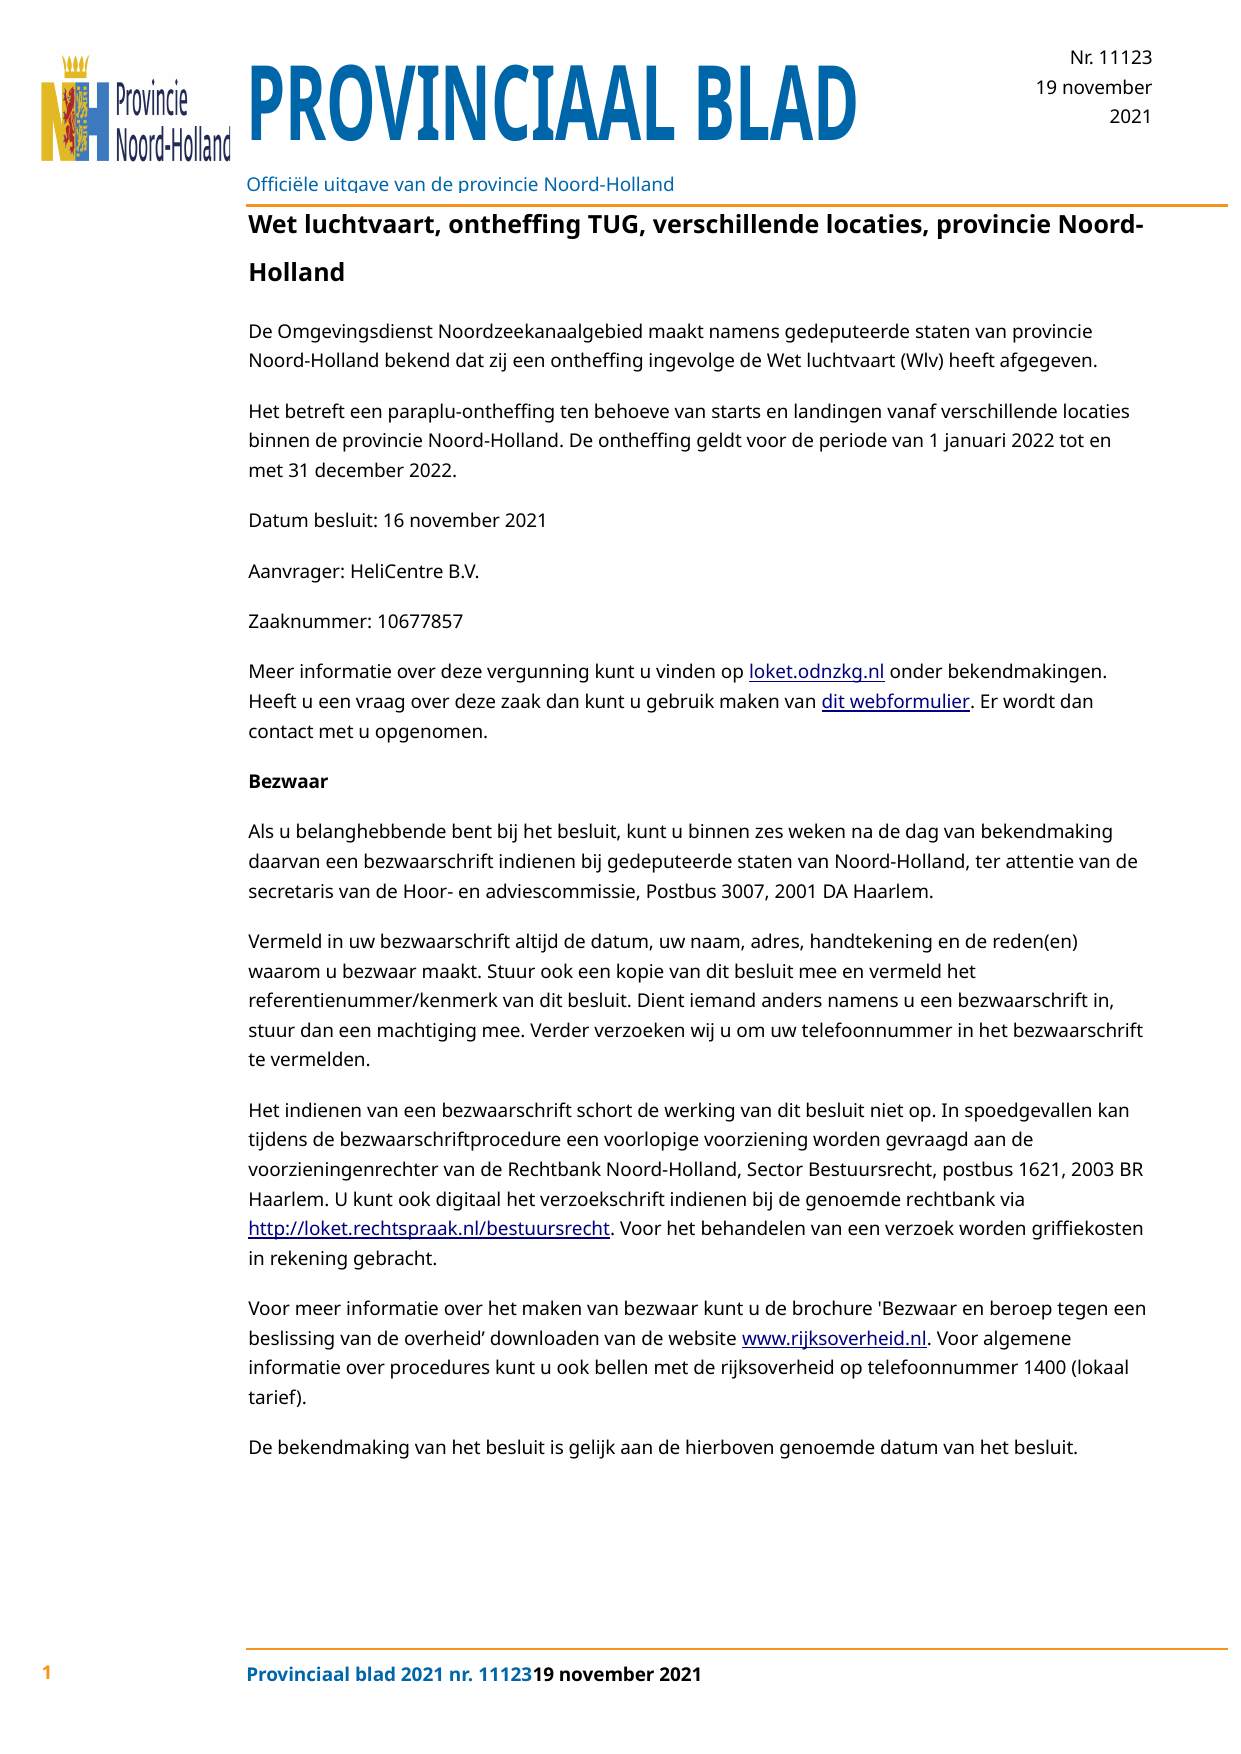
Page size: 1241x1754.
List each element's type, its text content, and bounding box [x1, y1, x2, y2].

picture [41, 47, 231, 172]
text Het betreft een paraplu-ontheffing ten behoeve van starts en landingen vanaf verschillende locaties binnen de provincie Noord-Holland. De ontheffing geldt voor de periode van 1 januari 2022 tot en met 31 december 2022. [248, 398, 1152, 483]
text De bekendmaking van het besluit is gelijk aan de hierboven genoemde datum van het besluit. [248, 1434, 1152, 1460]
text Het indienen van een bezwaarschrift schort de werking van dit besluit niet op. In spoedgevallen kan tijdens de bezwaarschriftprocedure een voorlopige voorziening worden gevraagd aan de voorzieningenrechter van de Rechtbank Noord-Holland, Sector Bestuursrecht, postbus 1621, 2003 BR Haarlem. U kunt ook digitaal het verzoekschrift indienen bij de genoemde rechtbank via http://loket.rechtspraak.nl/bestuursrecht. Voor het behandelen van een verzoek worden griffiekosten in rekening gebracht. [248, 1097, 1152, 1271]
text Datum besluit: 16 november 2021 [248, 507, 1152, 533]
text De Omgevingsdienst Noordzeekanaalgebied maakt namens gedeputeerde staten van provincie Noord-Holland bekend dat zij een ontheffing ingevolge de Wet luchtvaart (Wlv) heeft afgegeven. [248, 318, 1152, 373]
text Aanvrager: HeliCentre B.V. [248, 558, 1152, 584]
text Wet luchtvaart, ontheffing TUG, verschillende locaties, provincie Noord-Holland [248, 207, 1152, 288]
text Vermeld in uw bezwaarschrift altijd de datum, uw naam, adres, handtekening en de reden(en) waarom u bezwaar maakt. Stuur ook een kopie van dit besluit mee en vermeld het referentienummer/kenmerk van dit besluit. Dient iemand anders namens u een bezwaarschrift in, stuur dan een machtiging mee. Verder verzoeken wij u om uw telefoonnummer in het bezwaarschrift te vermelden. [248, 928, 1152, 1072]
text Zaaknummer: 10677857 [248, 608, 1152, 634]
text Als u belanghebbende bent bij het besluit, kunt u binnen zes weken na de dag van bekendmaking daarvan een bezwaarschrift indienen bij gedeputeerde staten van Noord-Holland, ter attentie van de secretaris van de Hoor- en adviescommissie, Postbus 3007, 2001 DA Haarlem. [248, 819, 1152, 904]
text Bezwaar [248, 768, 1152, 794]
text Voor meer informatie over het maken van bezwaar kunt u de brochure 'Bezwaar en beroep tegen een beslissing van de overheid’ downloaden van de website www.rijksoverheid.nl. Voor algemene informatie over procedures kunt u ook bellen met de rijksoverheid op telefoonnummer 1400 (lokaal tarief). [248, 1295, 1152, 1410]
text Meer informatie over deze vergunning kunt u vinden op loket.odnzkg.nl onder bekendmakingen. Heeft u een vraag over deze zaak dan kunt u gebruik maken van dit webformulier. Er wordt dan contact met u opgenomen. [248, 659, 1152, 744]
